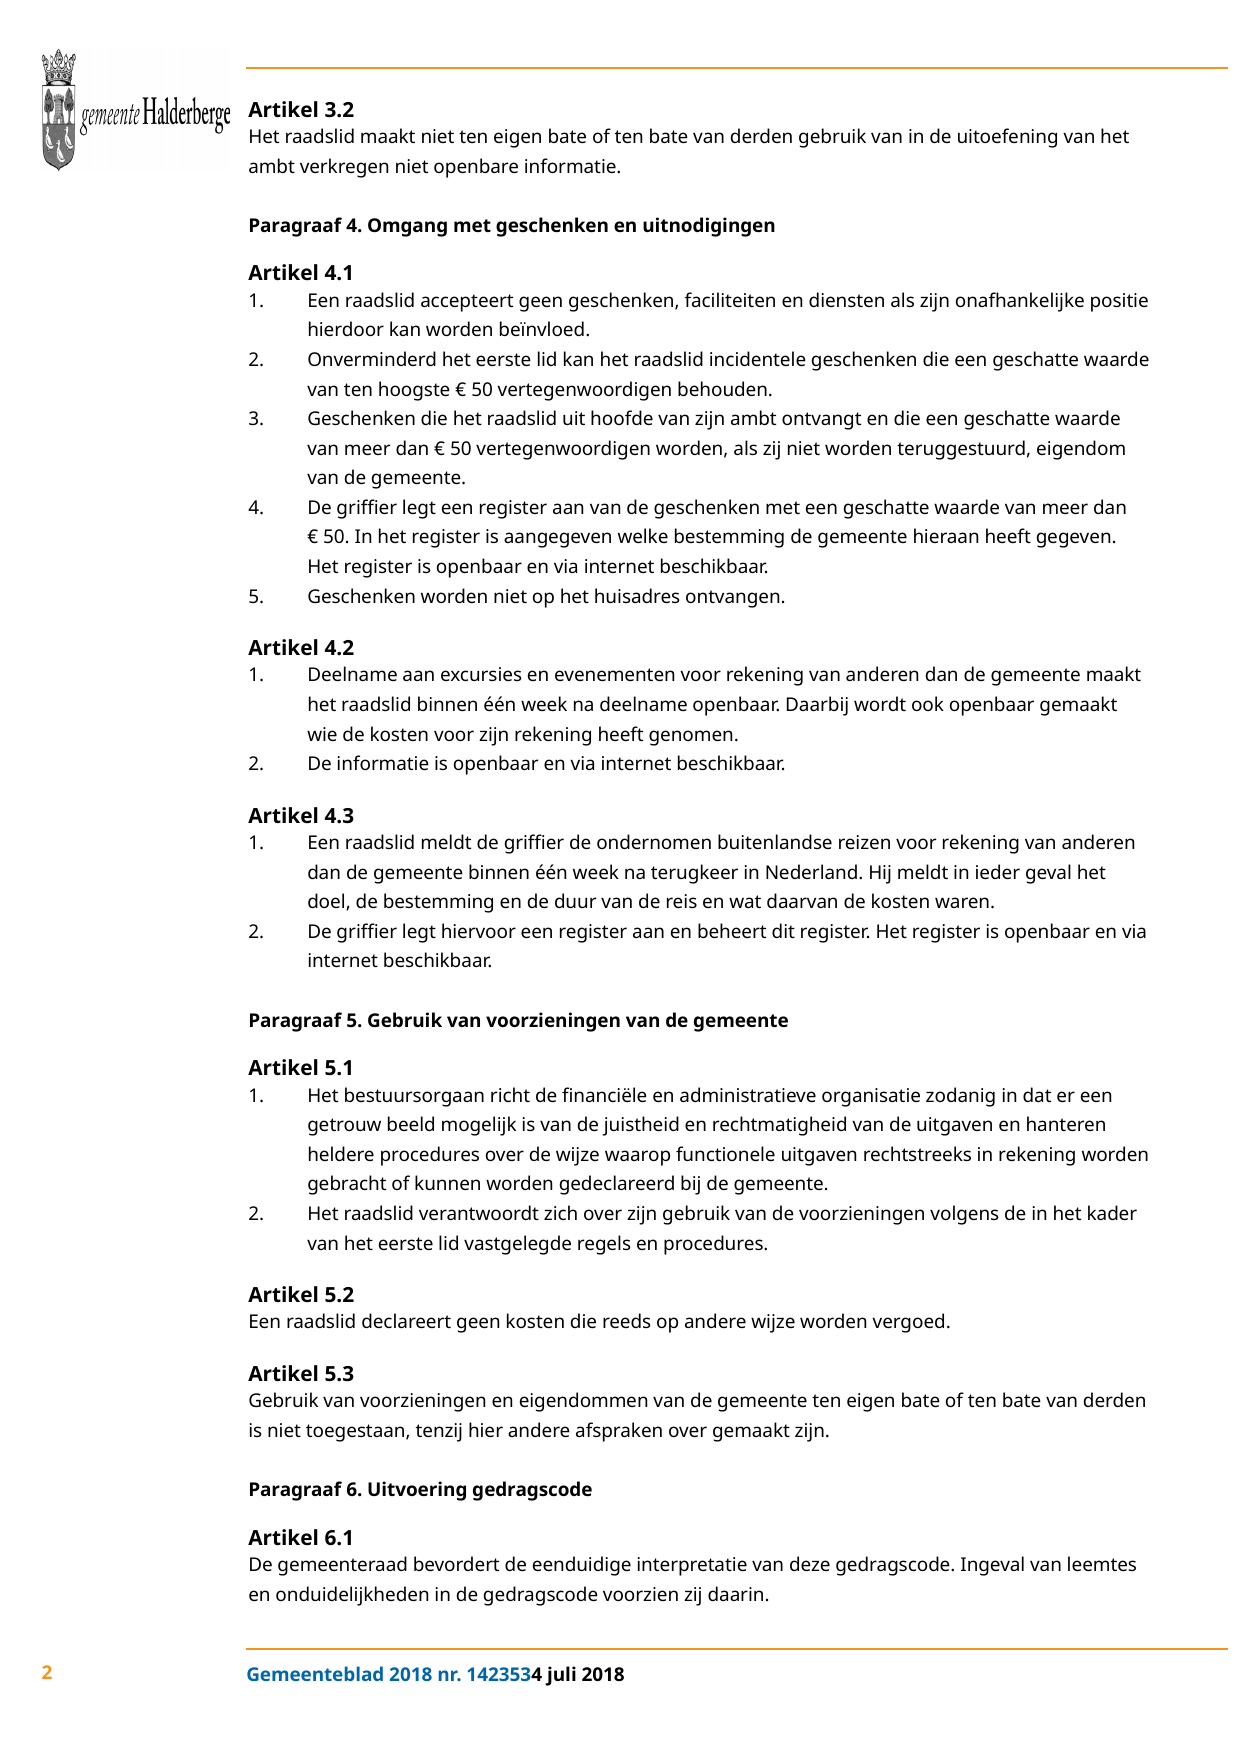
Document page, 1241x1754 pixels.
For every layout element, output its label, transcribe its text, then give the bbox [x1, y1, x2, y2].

list De informatie is openbaar en via internet beschikbaar. [248, 750, 1152, 776]
list Een raadslid meldt de griffier de ondernomen buitenlandse reizen voor rekening van anderen dan de gemeente binnen één week na terugkeer in Nederland. Hij meldt in ieder geval het doel, de bestemming en de duur van de reis en wat daarvan de kosten waren. [248, 829, 1152, 914]
text Artikel 4.3 [248, 801, 1152, 829]
text Artikel 5.3 [248, 1359, 1152, 1387]
text Artikel 4.1 [248, 258, 1152, 287]
text De gemeenteraad bevordert de eenduidige interpretatie van deze gedragscode. Ingeval van leemtes en onduidelijkheden in de gedragscode voorzien zij daarin. [248, 1551, 1152, 1606]
list Onverminderd het eerste lid kan het raadslid incidentele geschenken die een geschatte waarde van ten hoogste € 50 vertegenwoordigen behouden. [248, 346, 1152, 401]
text Paragraaf 5. Gebruik van voorzieningen van de gemeente [248, 1007, 1152, 1032]
text Artikel 6.1 [248, 1523, 1152, 1551]
text Een raadslid declareert geen kosten die reeds op andere wijze worden vergoed. [248, 1308, 1152, 1334]
text Paragraaf 6. Uitvoering gedragscode [248, 1476, 1152, 1502]
text Paragraaf 4. Omgang met geschenken en uitnodigingen [248, 212, 1152, 238]
list Het bestuursorgaan richt de financiële en administratieve organisatie zodanig in dat er een getrouw beeld mogelijk is van de juistheid en rechtmatigheid van de uitgaven en hanteren heldere procedures over de wijze waarop functionele uitgaven rechtstreeks in rekening worden gebracht of kunnen worden gedeclareerd bij de gemeente. [248, 1082, 1152, 1196]
list De griffier legt een register aan van de geschenken met een geschatte waarde van meer dan € 50. In het register is aangegeven welke bestemming de gemeente hieraan heeft gegeven. Het register is openbaar en via internet beschikbaar. [248, 494, 1152, 579]
text Artikel 4.2 [248, 633, 1152, 662]
list De griffier legt hiervoor een register aan en beheert dit register. Het register is openbaar en via internet beschikbaar. [248, 918, 1152, 973]
text Artikel 5.2 [248, 1280, 1152, 1308]
list Een raadslid accepteert geen geschenken, faciliteiten en diensten als zijn onafhankelijke positie hierdoor kan worden beïnvloed. [248, 287, 1152, 342]
list Geschenken die het raadslid uit hoofde van zijn ambt ontvangt en die een geschatte waarde van meer dan € 50 vertegenwoordigen worden, als zij niet worden teruggestuurd, eigendom van de gemeente. [248, 405, 1152, 490]
text Artikel 3.2 [248, 95, 1152, 123]
list Deelname aan excursies en evenementen voor rekening van anderen dan de gemeente maakt het raadslid binnen één week na deelname openbaar. Daarbij wordt ook openbaar gemaakt wie de kosten voor zijn rekening heeft genomen. [248, 662, 1152, 747]
list Geschenken worden niet op het huisadres ontvangen. [248, 583, 1152, 608]
text Artikel 5.1 [248, 1053, 1152, 1082]
text Gebruik van voorzieningen en eigendommen van de gemeente ten eigen bate of ten bate van derden is niet toegestaan, tenzij hier andere afspraken over gemaakt zijn. [248, 1387, 1152, 1443]
text Het raadslid maakt niet ten eigen bate of ten bate van derden gebruik van in de uitoefening van het ambt verkregen niet openbare informatie. [248, 123, 1152, 178]
list Het raadslid verantwoordt zich over zijn gebruik van de voorzieningen volgens de in het kader van het eerste lid vastgelegde regels en procedures. [248, 1200, 1152, 1255]
picture [41, 47, 231, 172]
